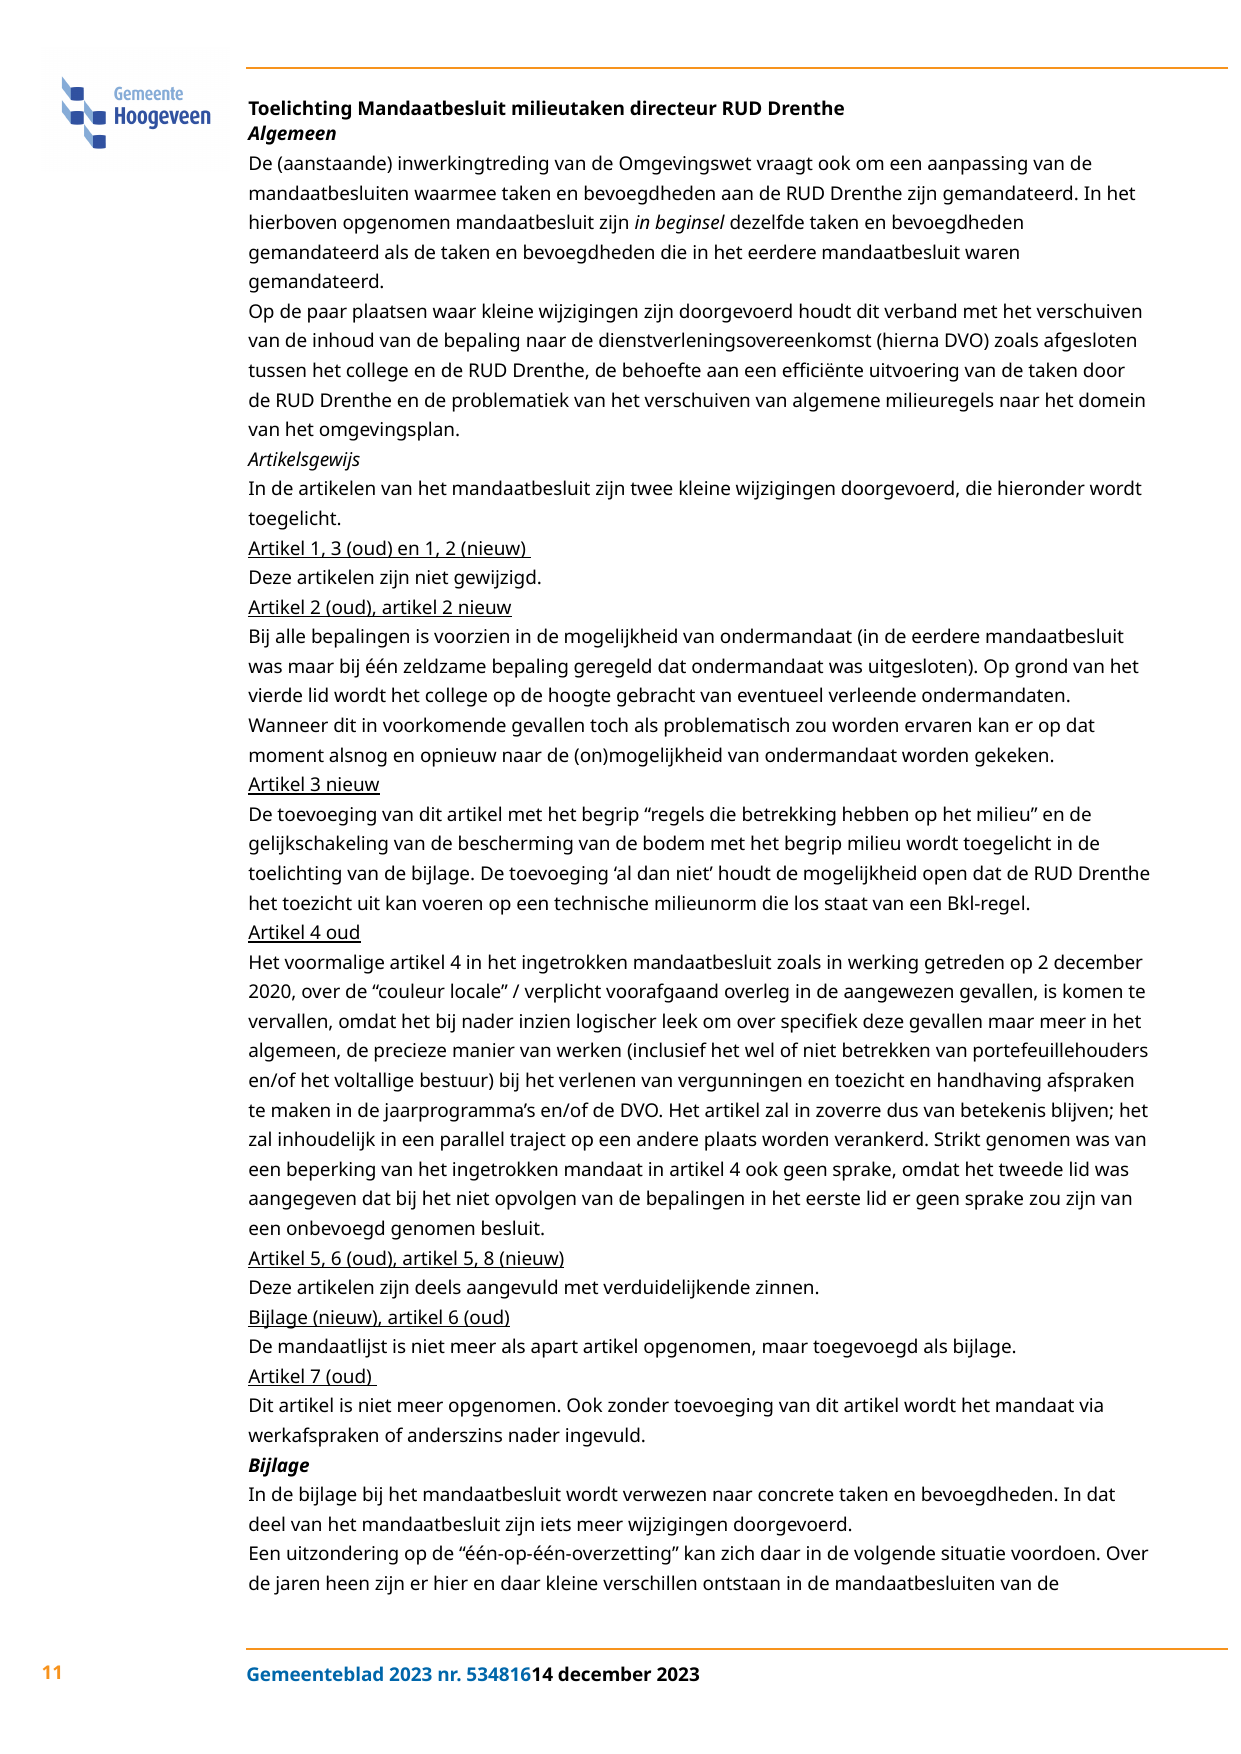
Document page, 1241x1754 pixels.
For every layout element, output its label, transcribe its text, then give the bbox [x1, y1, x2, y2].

text Dit artikel is niet meer opgenomen. Ook zonder toevoeging van dit artikel wordt het mandaat via werkafspraken of anderszins nader ingevuld. [248, 1393, 1152, 1448]
text Deze artikelen zijn deels aangevuld met verduidelijkende zinnen. [248, 1274, 1152, 1300]
text Op de paar plaatsen waar kleine wijzigingen zijn doorgevoerd houdt dit verband met het verschuiven van de inhoud van de bepaling naar de dienstverleningsovereenkomst (hierna DVO) zoals afgesloten tussen het college en de RUD Drenthe, de behoefte aan een efficiënte uitvoering van de taken door de RUD Drenthe en de problematiek van het verschuiven van algemene milieuregels naar het domein van het omgevingsplan. [248, 298, 1152, 442]
text Bijlage [248, 1452, 1152, 1478]
text Artikel 4 oud [248, 919, 1152, 945]
text Artikel 7 (oud) [248, 1363, 1152, 1389]
text Een uitzondering op de “één-op-één-overzetting” kan zich daar in de volgende situatie voordoen. Over de jaren heen zijn er hier en daar kleine verschillen ontstaan in de mandaatbesluiten van de [248, 1541, 1152, 1596]
picture [41, 47, 231, 172]
text Artikel 3 nieuw [248, 771, 1152, 797]
text Deze artikelen zijn niet gewijzigd. [248, 564, 1152, 590]
text Algemeen [248, 121, 1152, 146]
text Artikelsgewijs [248, 446, 1152, 472]
text In de artikelen van het mandaatbesluit zijn twee kleine wijzigingen doorgevoerd, die hieronder wordt toegelicht. [248, 476, 1152, 531]
text De toevoeging van dit artikel met het begrip “regels die betrekking hebben op het milieu” en de gelijkschakeling van de bescherming van de bodem met het begrip milieu wordt toegelicht in de toelichting van de bijlage. De toevoeging ‘al dan niet’ houdt de mogelijkheid open dat de RUD Drenthe het toezicht uit kan voeren op een technische milieunorm die los staat van een Bkl-regel. [248, 801, 1152, 916]
text Het voormalige artikel 4 in het ingetrokken mandaatbesluit zoals in werking getreden op 2 december 2020, over de “couleur locale” / verplicht voorafgaand overleg in de aangewezen gevallen, is komen te vervallen, omdat het bij nader inzien logischer leek om over specifiek deze gevallen maar meer in het algemeen, de precieze manier van werken (inclusief het wel of niet betrekken van portefeuillehouders en/of het voltallige bestuur) bij het verlenen van vergunningen en toezicht en handhaving afspraken te maken in de jaarprogramma’s en/of de DVO. Het artikel zal in zoverre dus van betekenis blijven; het zal inhoudelijk in een parallel traject op een andere plaats worden verankerd. Strikt genomen was van een beperking van het ingetrokken mandaat in artikel 4 ook geen sprake, omdat het tweede lid was aangegeven dat bij het niet opvolgen van de bepalingen in het eerste lid er geen sprake zou zijn van een onbevoegd genomen besluit. [248, 949, 1152, 1241]
text Toelichting Mandaatbesluit milieutaken directeur RUD Drenthe [248, 95, 1152, 121]
text In de bijlage bij het mandaatbesluit wordt verwezen naar concrete taken en bevoegdheden. In dat deel van het mandaatbesluit zijn iets meer wijzigingen doorgevoerd. [248, 1481, 1152, 1537]
text Bijlage (nieuw), artikel 6 (oud) [248, 1304, 1152, 1330]
text Artikel 2 (oud), artikel 2 nieuw [248, 594, 1152, 620]
text Artikel 5, 6 (oud), artikel 5, 8 (nieuw) [248, 1245, 1152, 1271]
text Artikel 1, 3 (oud) en 1, 2 (nieuw) [248, 535, 1152, 561]
text De (aanstaande) inwerkingtreding van de Omgevingswet vraagt ook om een aanpassing van de mandaatbesluiten waarmee taken en bevoegdheden aan de RUD Drenthe zijn gemandateerd. In het hierboven opgenomen mandaatbesluit zijn in beginsel dezelfde taken en bevoegdheden gemandateerd als de taken en bevoegdheden die in het eerdere mandaatbesluit waren gemandateerd. [248, 150, 1152, 294]
text De mandaatlijst is niet meer als apart artikel opgenomen, maar toegevoegd als bijlage. [248, 1333, 1152, 1359]
text Bij alle bepalingen is voorzien in de mogelijkheid van ondermandaat (in de eerdere mandaatbesluit was maar bij één zeldzame bepaling geregeld dat ondermandaat was uitgesloten). Op grond van het vierde lid wordt het college op de hoogte gebracht van eventueel verleende ondermandaten. Wanneer dit in voorkomende gevallen toch als problematisch zou worden ervaren kan er op dat moment alsnog en opnieuw naar de (on)mogelijkheid van ondermandaat worden gekeken. [248, 623, 1152, 768]
